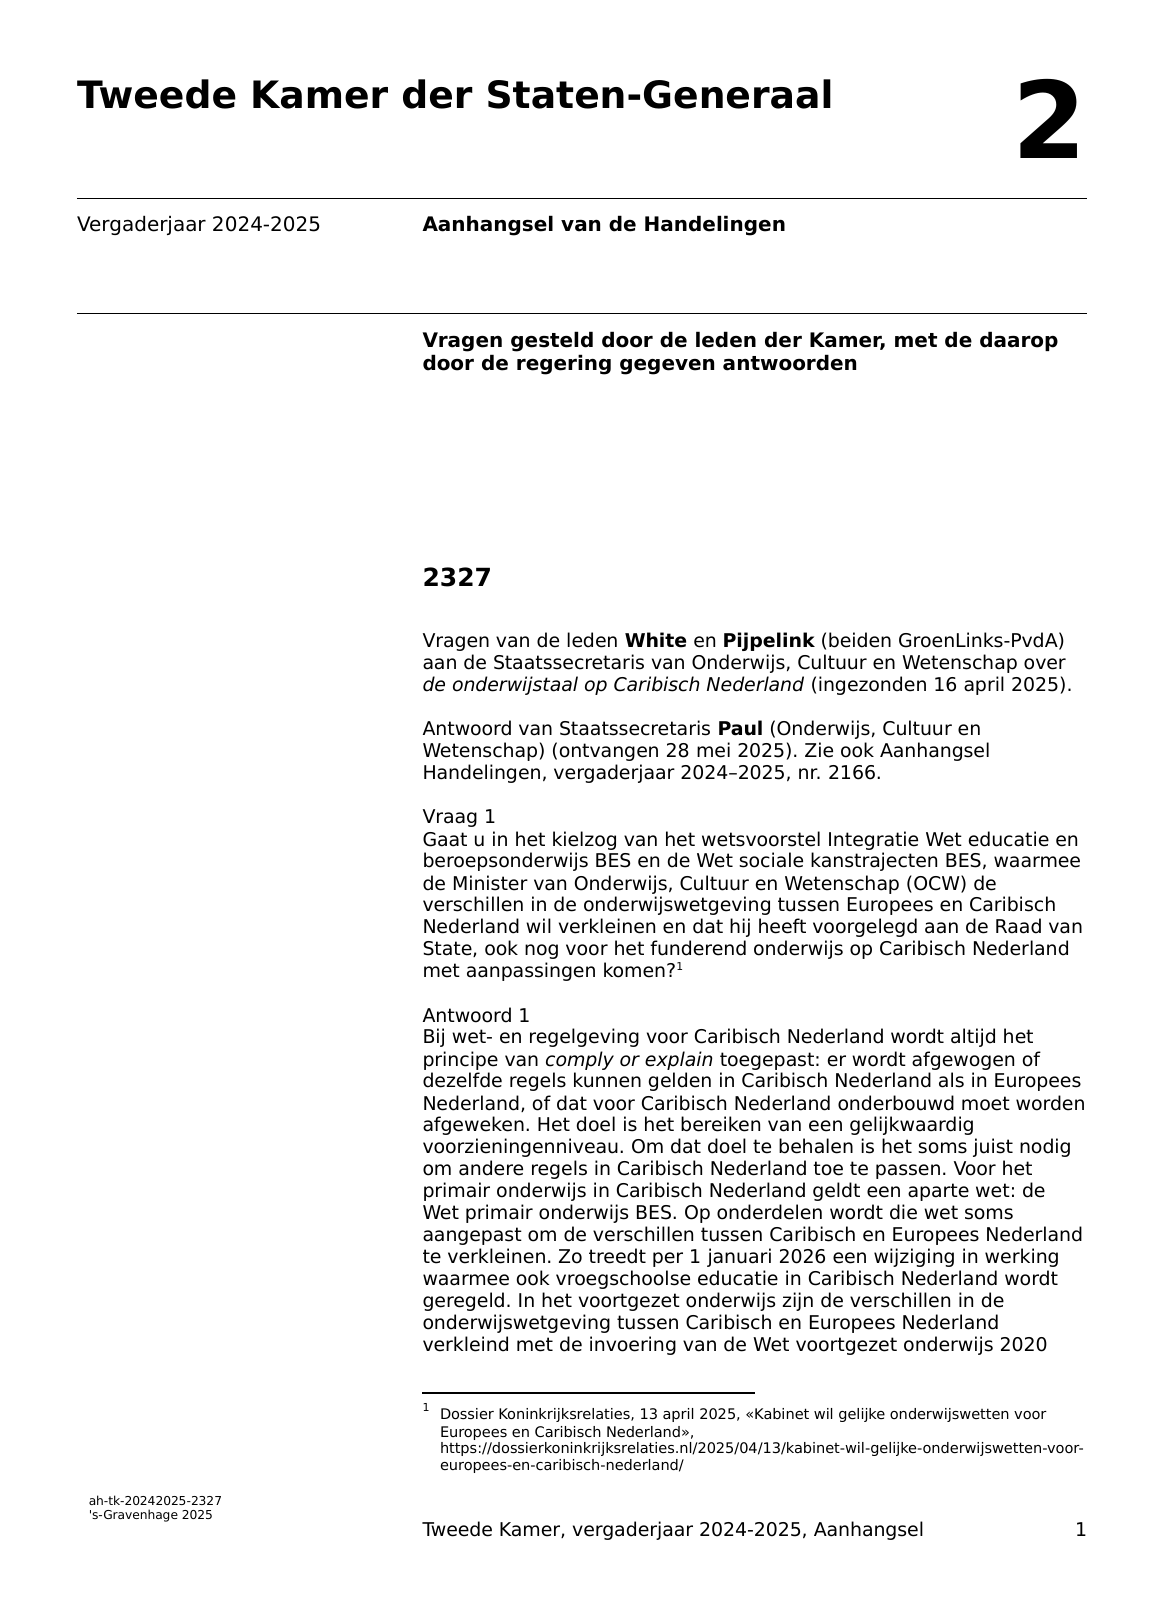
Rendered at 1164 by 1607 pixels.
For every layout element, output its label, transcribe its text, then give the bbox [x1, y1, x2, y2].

table_cell [77, 314, 422, 375]
text Vragen van de leden White en Pijpelink (beiden GroenLinks-PvdA) aan de Staatssecretaris van Onderwijs, Cultuur en Wetenschap over de onderwijstaal op Caribisch Nederland (ingezonden 16 april 2025). [422, 630, 1087, 696]
table_cell Vergaderjaar 2024-2025 [77, 199, 422, 313]
text Antwoord van Staatssecretaris Paul (Onderwijs, Cultuur en Wetenschap) (ontvangen 28 mei 2025). Zie ook Aanhangsel Handelingen, vergaderjaar 2024–2025, nr. 2166. [422, 718, 1087, 784]
table_header 2 [886, 59, 1087, 198]
text ah-tk-20242025-2327 [88, 1494, 323, 1508]
table_cell Vragen gesteld door de leden der Kamer, met de daarop door de regering gegeven antwoorden [422, 314, 1087, 375]
text Bij wet- en regelgeving voor Caribisch Nederland wordt altijd het principe van comply or explain toegepast: er wordt afgewogen of dezelfde regels kunnen gelden in Caribisch Nederland als in Europees Nederland, of dat voor Caribisch Nederland onderbouwd moet worden afgeweken. Het doel is het bereiken van een gelijkwaardig voorzieningenniveau. Om dat doel te behalen is het soms juist nodig om andere regels in Caribisch Nederland toe te passen. Voor het primair onderwijs in Caribisch Nederland geldt een aparte wet: de Wet primair onderwijs BES. Op onderdelen wordt die wet soms aangepast om de verschillen tussen Caribisch en Europees Nederland te verkleinen. Zo treedt per 1 januari 2026 een wijziging in werking waarmee ook vroegschoolse educatie in Caribisch Nederland wordt geregeld. In het voortgezet onderwijs zijn de verschillen in de onderwijswetgeving tussen Caribisch en Europees Nederland verkleind met de invoering van de Wet voortgezet onderwijs 2020 [422, 1026, 1087, 1356]
table_header Tweede Kamer der Staten-Generaal [77, 59, 886, 198]
text 's-Gravenhage 2025 [88, 1508, 323, 1522]
text 2327 [422, 563, 1087, 592]
table_cell Aanhangsel van de Handelingen [422, 199, 1087, 313]
text Gaat u in het kielzog van het wetsvoorstel Integratie Wet educatie en beroepsonderwijs BES en de Wet sociale kanstrajecten BES, waarmee de Minister van Onderwijs, Cultuur en Wetenschap (OCW) de verschillen in de onderwijswetgeving tussen Europees en Caribisch Nederland wil verkleinen en dat hij heeft voorgelegd aan de Raad van State, ook nog voor het funderend onderwijs op Caribisch Nederland met aanpassingen komen? [422, 828, 1087, 982]
text Antwoord 1 [422, 1004, 1087, 1026]
text Vraag 1 [422, 806, 1087, 828]
text Dossier Koninkrijksrelaties, 13 april 2025, «Kabinet wil gelijke onderwijswetten voor Europees en Caribisch Nederland», https://dossierkoninkrijksrelaties.nl/2025/04/13/kabinet-wil-gelijke-onderwijswetten-voor-europees-en-caribisch-nederland/ [422, 1402, 1087, 1474]
